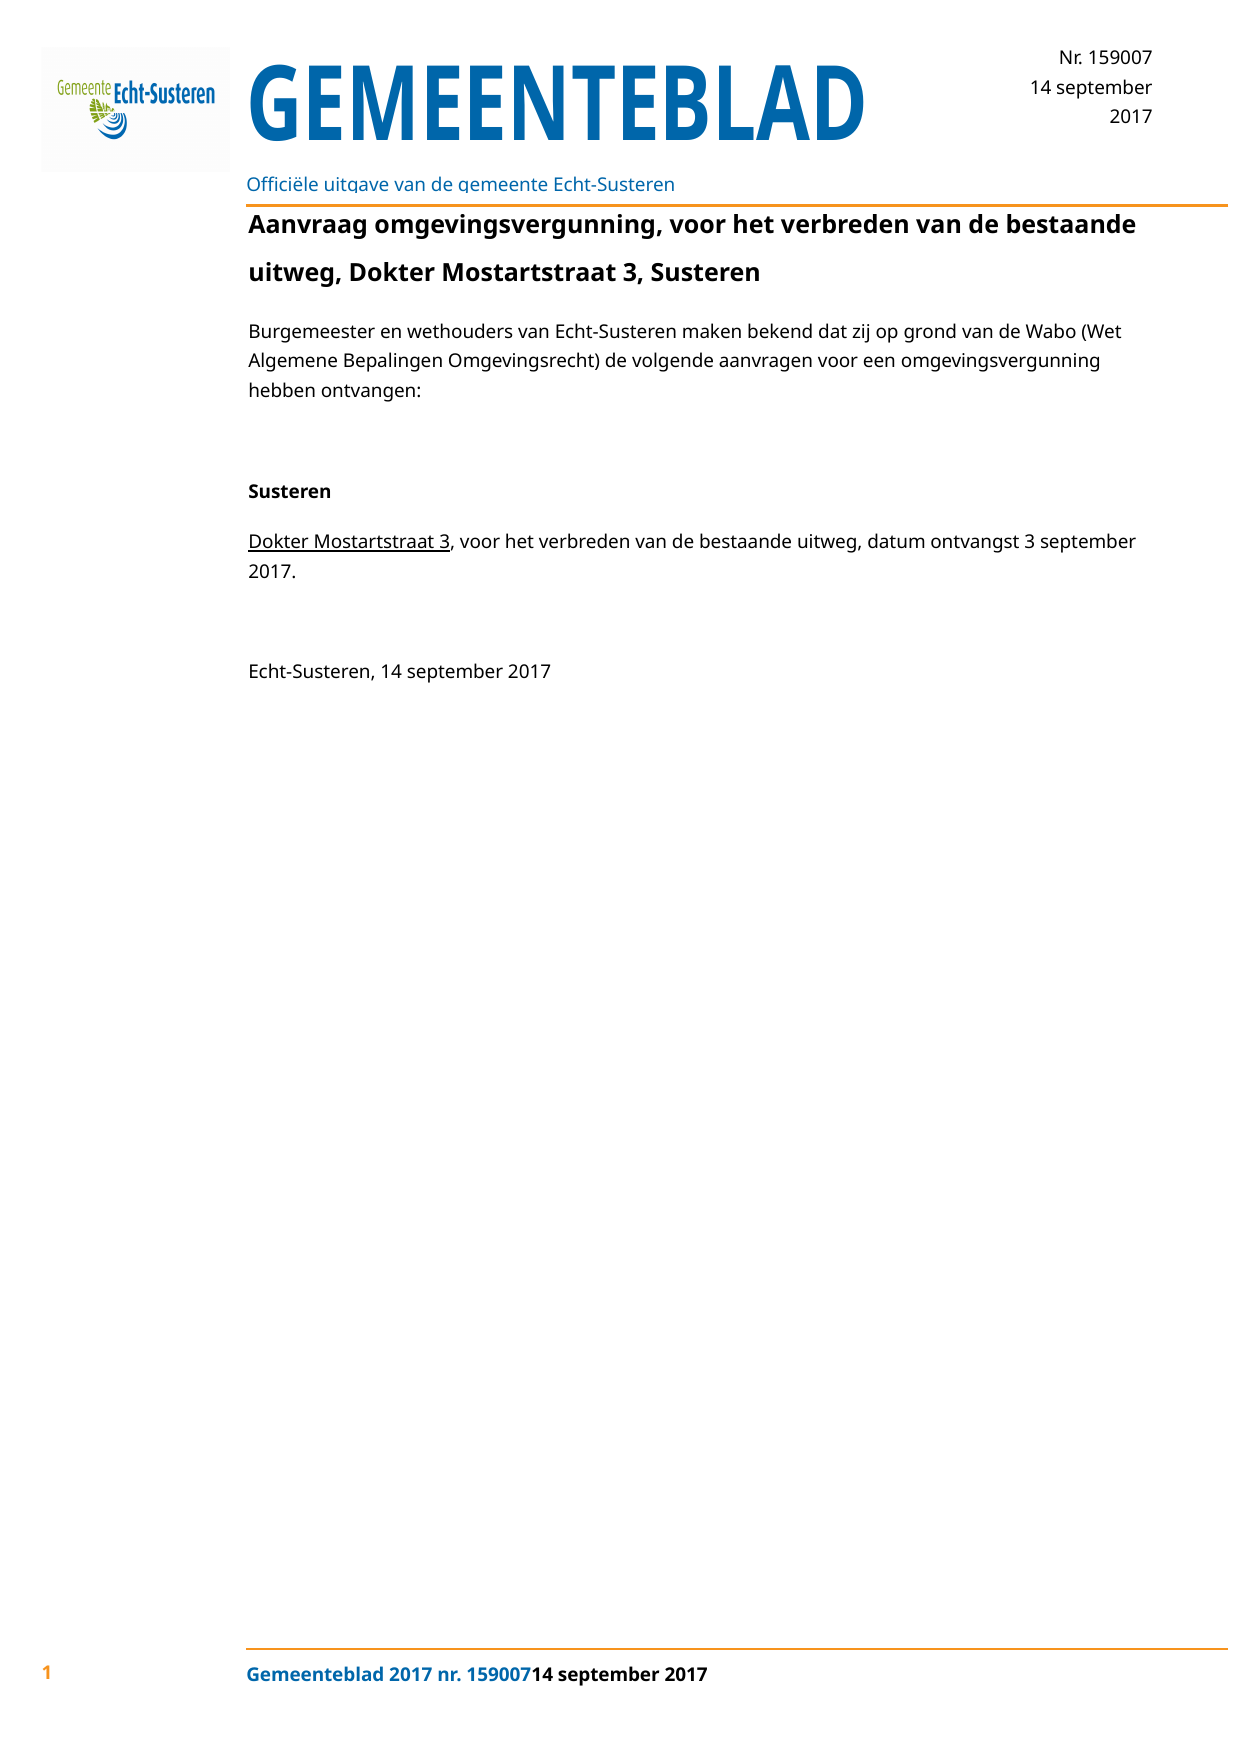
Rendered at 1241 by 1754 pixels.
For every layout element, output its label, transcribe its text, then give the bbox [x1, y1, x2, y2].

text Dokter Mostartstraat 3, voor het verbreden van de bestaande uitweg, datum ontvangst 3 september 2017. [248, 528, 1152, 584]
text Susteren [248, 478, 1152, 504]
text Echt-Susteren, 14 september 2017 [248, 659, 1152, 684]
text Aanvraag omgevingsvergunning, voor het verbreden van de bestaande uitweg, Dokter Mostartstraat 3, Susteren [248, 207, 1152, 288]
picture [41, 47, 231, 172]
text Burgemeester en wethouders van Echt-Susteren maken bekend dat zij op grond van de Wabo (Wet Algemene Bepalingen Omgevingsrecht) de volgende aanvragen voor een omgevingsvergunning hebben ontvangen: [248, 318, 1152, 403]
